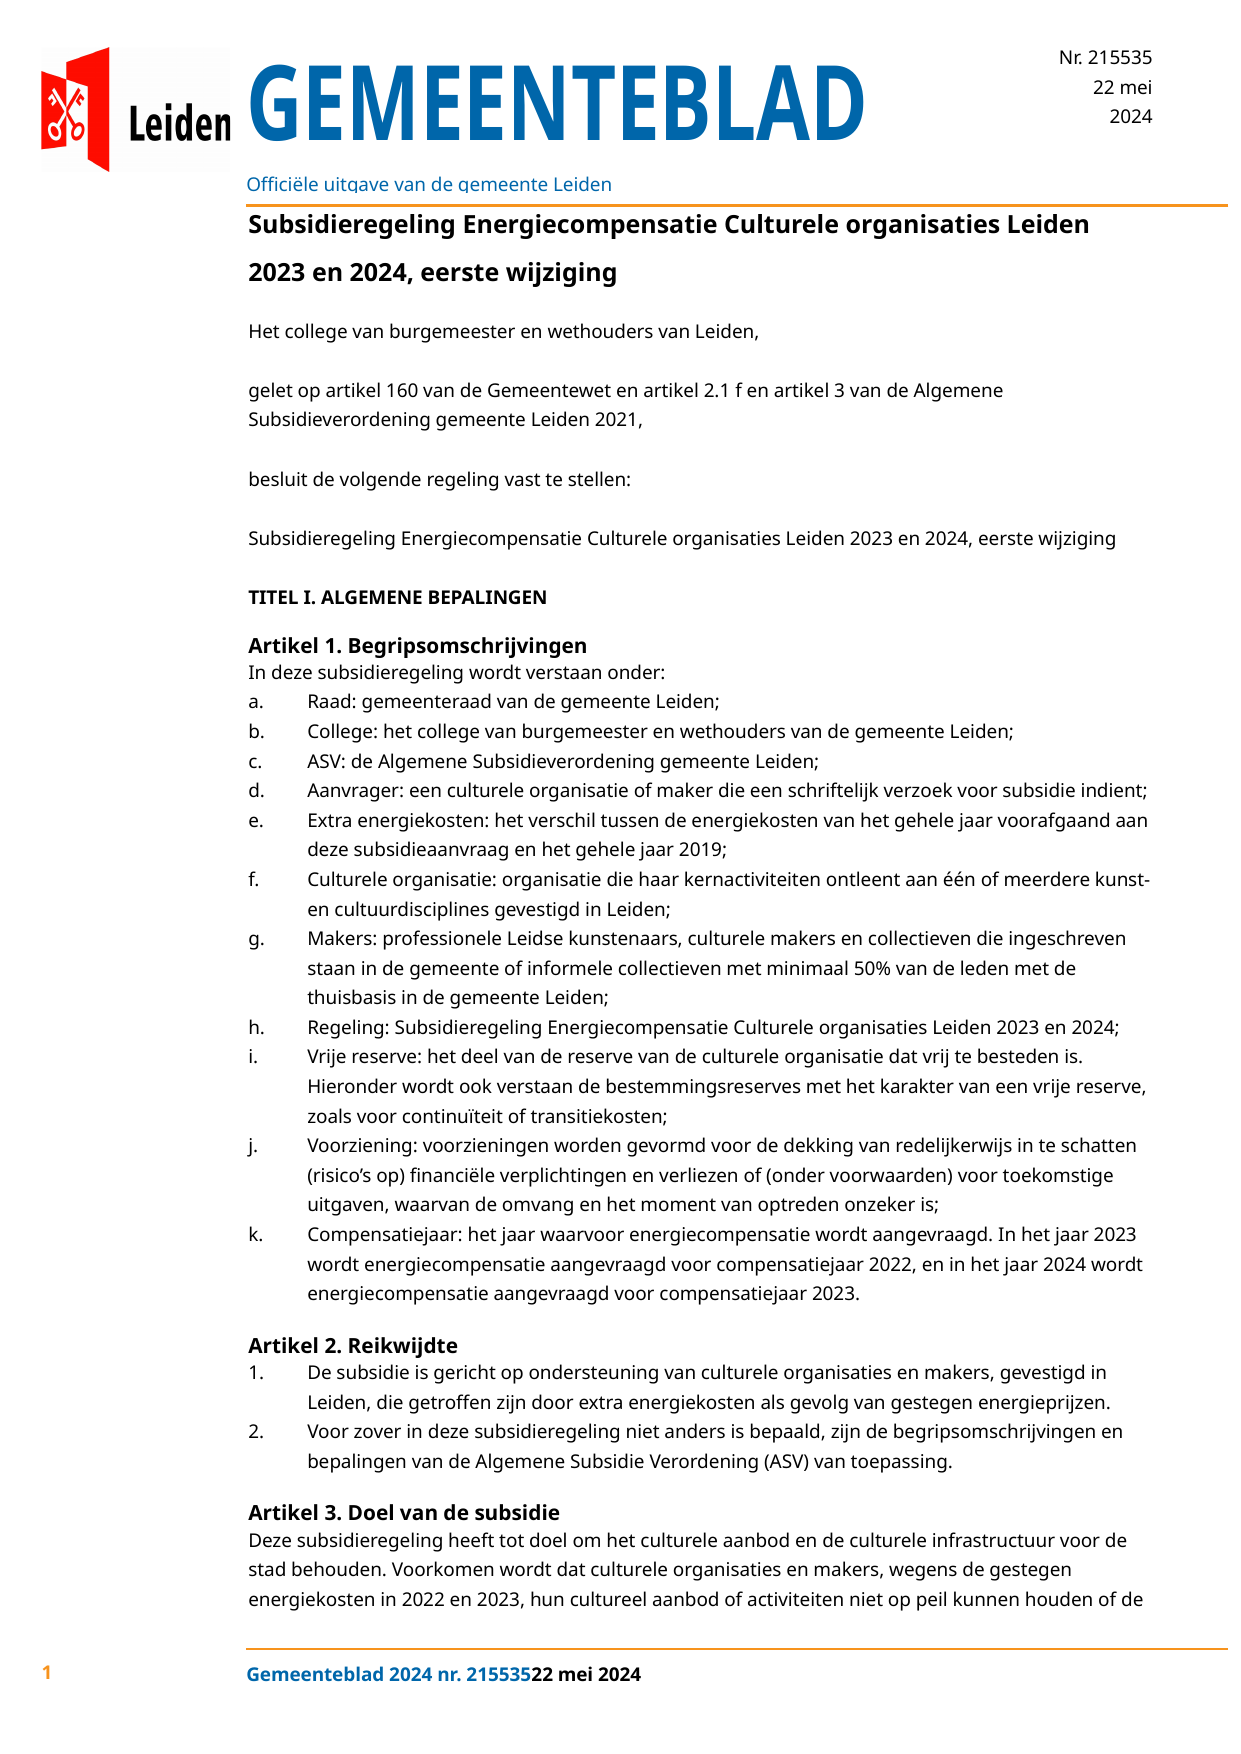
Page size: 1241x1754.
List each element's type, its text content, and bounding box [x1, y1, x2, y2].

list Makers: professionele Leidse kunstenaars, culturele makers en collectieven die ingeschreven staan in de gemeente of informele collectieven met minimaal 50% van de leden met de thuisbasis in de gemeente Leiden; [248, 925, 1152, 1010]
text TITEL I. ALGEMENE BEPALINGEN [248, 584, 1152, 610]
list College: het college van burgemeester en wethouders van de gemeente Leiden; [248, 718, 1152, 744]
text Artikel 1. Begripsomschrijvingen [248, 631, 1152, 659]
text Artikel 3. Doel van de subsidie [248, 1498, 1152, 1527]
list Compensatiejaar: het jaar waarvoor energiecompensatie wordt aangevraagd. In het jaar 2023 wordt energiecompensatie aangevraagd voor compensatiejaar 2022, en in het jaar 2024 wordt energiecompensatie aangevraagd voor compensatiejaar 2023. [248, 1221, 1152, 1306]
text Subsidieregeling Energiecompensatie Culturele organisaties Leiden 2023 en 2024, eerste wijziging [248, 207, 1152, 288]
text gelet op artikel 160 van de Gemeentewet en artikel 2.1 f en artikel 3 van de Algemene Subsidieverordening gemeente Leiden 2021, [248, 377, 1152, 432]
list Aanvrager: een culturele organisatie of maker die een schriftelijk verzoek voor subsidie indient; [248, 777, 1152, 803]
text Het college van burgemeester en wethouders van Leiden, [248, 318, 1152, 344]
list Extra energiekosten: het verschil tussen de energiekosten van het gehele jaar voorafgaand aan deze subsidieaanvraag en het gehele jaar 2019; [248, 807, 1152, 862]
list Regeling: Subsidieregeling Energiecompensatie Culturele organisaties Leiden 2023 en 2024; [248, 1014, 1152, 1040]
text besluit de volgende regeling vast te stellen: [248, 466, 1152, 492]
list ASV: de Algemene Subsidieverordening gemeente Leiden; [248, 748, 1152, 774]
list Culturele organisatie: organisatie die haar kernactiviteiten ontleent aan één of meerdere kunst- en cultuurdisciplines gevestigd in Leiden; [248, 866, 1152, 922]
text Deze subsidieregeling heeft tot doel om het culturele aanbod en de culturele infrastructuur voor de stad behouden. Voorkomen wordt dat culturele organisaties en makers, wegens de gestegen energiekosten in 2022 en 2023, hun cultureel aanbod of activiteiten niet op peil kunnen houden of de [248, 1527, 1152, 1612]
list Raad: gemeenteraad van de gemeente Leiden; [248, 689, 1152, 714]
list Vrije reserve: het deel van de reserve van de culturele organisatie dat vrij te besteden is. Hieronder wordt ook verstaan de bestemmingsreserves met het karakter van een vrije reserve, zoals voor continuïteit of transitiekosten; [248, 1044, 1152, 1129]
list Voor zover in deze subsidieregeling niet anders is bepaald, zijn de begripsomschrijvingen en bepalingen van de Algemene Subsidie Verordening (ASV) van toepassing. [248, 1418, 1152, 1474]
list De subsidie is gericht op ondersteuning van culturele organisaties en makers, gevestigd in Leiden, die getroffen zijn door extra energiekosten als gevolg van gestegen energieprijzen. [248, 1359, 1152, 1414]
text Artikel 2. Reikwijdte [248, 1331, 1152, 1359]
text In deze subsidieregeling wordt verstaan onder: [248, 659, 1152, 685]
list Voorziening: voorzieningen worden gevormd voor de dekking van redelijkerwijs in te schatten (risico’s op) financiële verplichtingen en verliezen of (onder voorwaarden) voor toekomstige uitgaven, waarvan de omvang en het moment van optreden onzeker is; [248, 1132, 1152, 1217]
text Subsidieregeling Energiecompensatie Culturele organisaties Leiden 2023 en 2024, eerste wijziging [248, 525, 1152, 551]
picture [41, 47, 231, 172]
